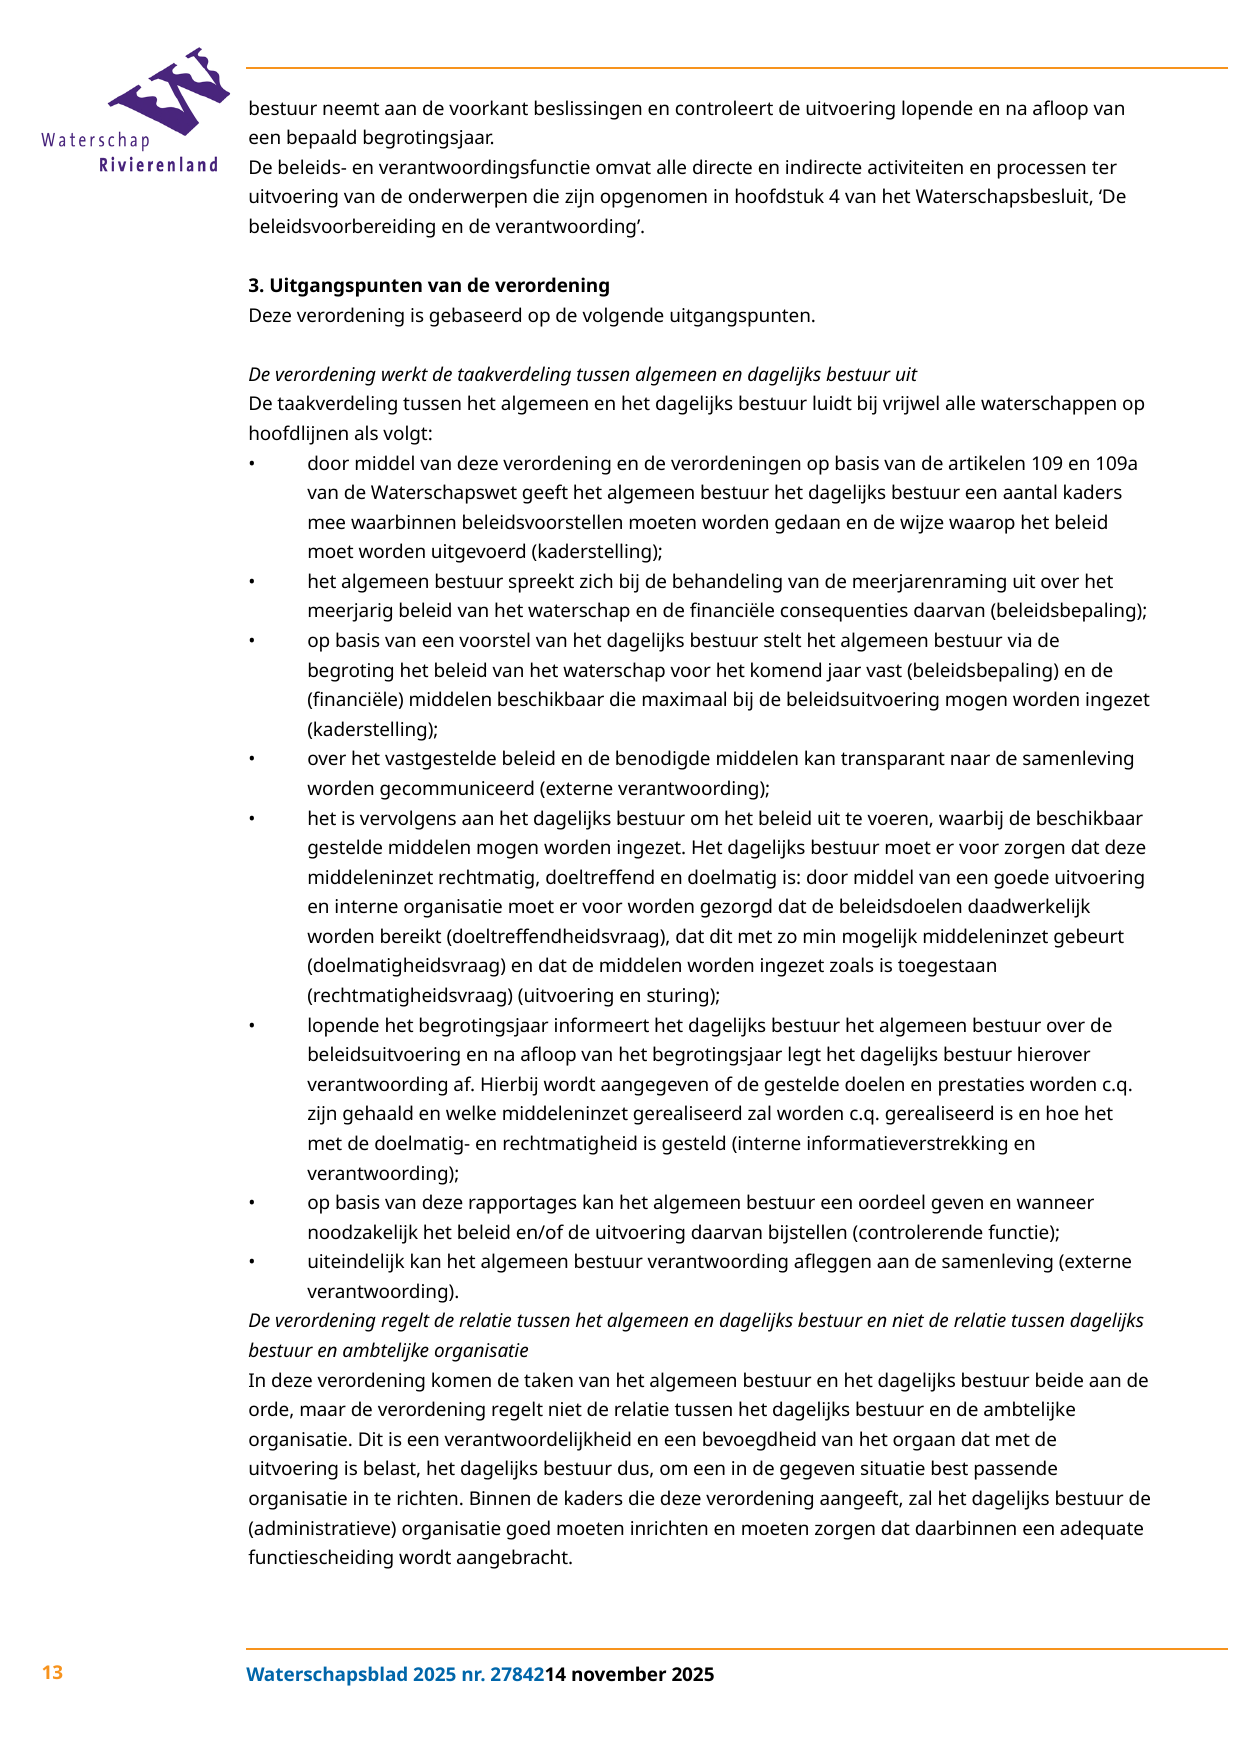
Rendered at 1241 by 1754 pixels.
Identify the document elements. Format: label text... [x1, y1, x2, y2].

list over het vastgestelde beleid en de benodigde middelen kan transparant naar de samenleving worden gecommuniceerd (externe verantwoording); [248, 746, 1152, 801]
text De taakverdeling tussen het algemeen en het dagelijks bestuur luidt bij vrijwel alle waterschappen op hoofdlijnen als volgt: [248, 391, 1152, 446]
list uiteindelijk kan het algemeen bestuur verantwoording afleggen aan de samenleving (externe verantwoording). [248, 1248, 1152, 1304]
text De beleids- en verantwoordingsfunctie omvat alle directe en indirecte activiteiten en processen ter uitvoering van de onderwerpen die zijn opgenomen in hoofdstuk 4 van het Waterschapsbesluit, ‘De beleidsvoorbereiding en de verantwoording’. [248, 154, 1152, 239]
list door middel van deze verordening en de verordeningen op basis van de artikelen 109 en 109a van de Waterschapswet geeft het algemeen bestuur het dagelijks bestuur een aantal kaders mee waarbinnen beleidsvoorstellen moeten worden gedaan en de wijze waarop het beleid moet worden uitgevoerd (kaderstelling); [248, 450, 1152, 564]
list het is vervolgens aan het dagelijks bestuur om het beleid uit te voeren, waarbij de beschikbaar gestelde middelen mogen worden ingezet. Het dagelijks bestuur moet er voor zorgen dat deze middeleninzet rechtmatig, doeltreffend en doelmatig is: door middel van een goede uitvoering en interne organisatie moet er voor worden gezorgd dat de beleidsdoelen daadwerkelijk worden bereikt (doeltreffendheidsvraag), dat dit met zo min mogelijk middeleninzet gebeurt (doelmatigheidsvraag) en dat de middelen worden ingezet zoals is toegestaan (rechtmatigheidsvraag) (uitvoering en sturing); [248, 805, 1152, 1008]
list op basis van een voorstel van het dagelijks bestuur stelt het algemeen bestuur via de begroting het beleid van het waterschap voor het komend jaar vast (beleidsbepaling) en de (financiële) middelen beschikbaar die maximaal bij de beleidsuitvoering mogen worden ingezet (kaderstelling); [248, 627, 1152, 742]
text In deze verordening komen de taken van het algemeen bestuur en het dagelijks bestuur beide aan de orde, maar de verordening regelt niet de relatie tussen het dagelijks bestuur en de ambtelijke organisatie. Dit is een verantwoordelijkheid en een bevoegdheid van het orgaan dat met de uitvoering is belast, het dagelijks bestuur dus, om een in de gegeven situatie best passende organisatie in te richten. Binnen de kaders die deze verordening aangeeft, zal het dagelijks bestuur de (administratieve) organisatie goed moeten inrichten en moeten zorgen dat daarbinnen een adequate functiescheiding wordt aangebracht. [248, 1367, 1152, 1570]
list het algemeen bestuur spreekt zich bij de behandeling van de meerjarenraming uit over het meerjarig beleid van het waterschap en de financiële consequenties daarvan (beleidsbepaling); [248, 568, 1152, 623]
text De verordening regelt de relatie tussen het algemeen en dagelijks bestuur en niet de relatie tussen dagelijks bestuur en ambtelijke organisatie [248, 1308, 1152, 1363]
list lopende het begrotingsjaar informeert het dagelijks bestuur het algemeen bestuur over de beleidsuitvoering en na afloop van het begrotingsjaar legt het dagelijks bestuur hierover verantwoording af. Hierbij wordt aangegeven of de gestelde doelen en prestaties worden c.q. zijn gehaald en welke middeleninzet gerealiseerd zal worden c.q. gerealiseerd is en hoe het met de doelmatig- en rechtmatigheid is gesteld (interne informatieverstrekking en verantwoording); [248, 1012, 1152, 1186]
text bestuur neemt aan de voorkant beslissingen en controleert de uitvoering lopende en na afloop van een bepaald begrotingsjaar. [248, 95, 1152, 150]
text Deze verordening is gebaseerd op de volgende uitgangspunten. [248, 302, 1152, 328]
text 3. Uitgangspunten van de verordening [248, 272, 1152, 298]
picture [41, 47, 231, 172]
text De verordening werkt de taakverdeling tussen algemeen en dagelijks bestuur uit [248, 361, 1152, 387]
list op basis van deze rapportages kan het algemeen bestuur een oordeel geven en wanneer noodzakelijk het beleid en/of de uitvoering daarvan bijstellen (controlerende functie); [248, 1189, 1152, 1245]
